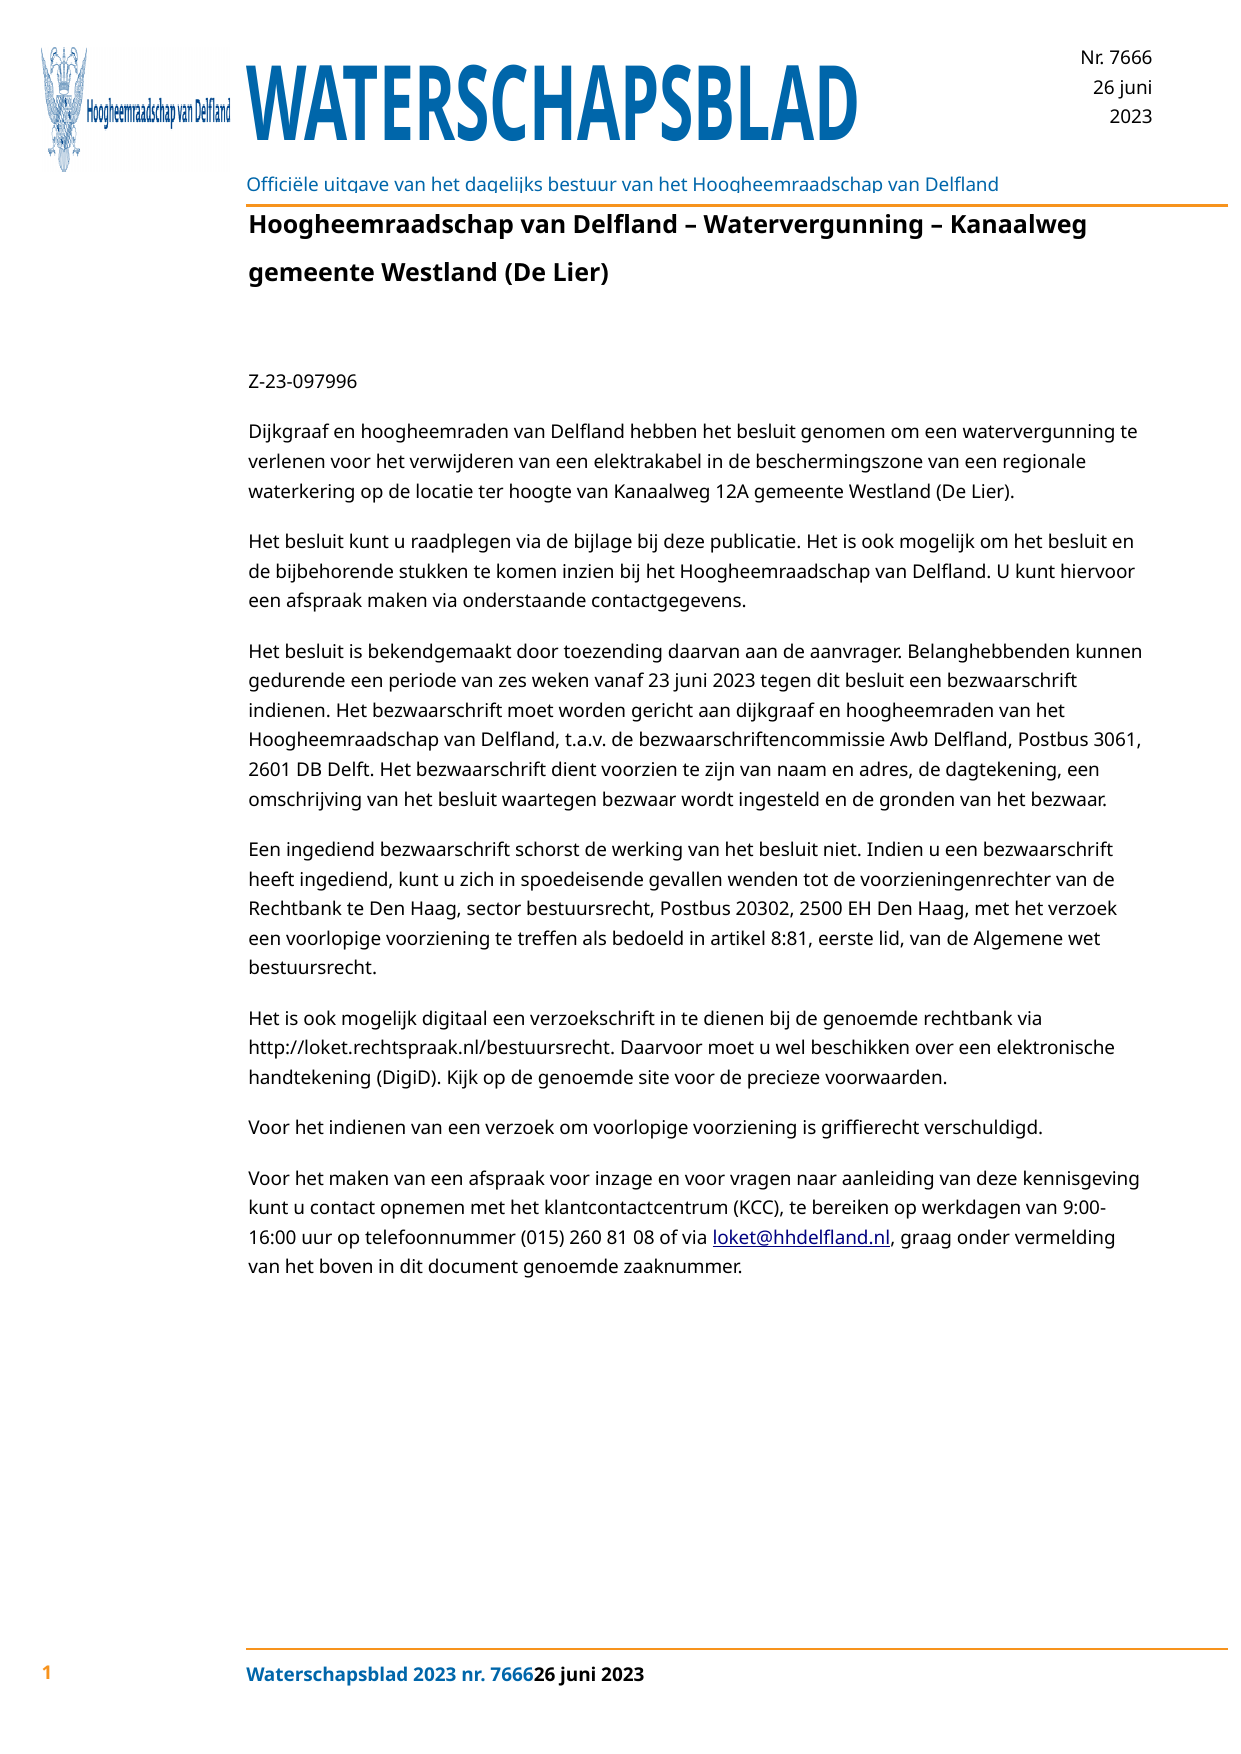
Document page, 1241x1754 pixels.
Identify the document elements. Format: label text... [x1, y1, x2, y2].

text Voor het indienen van een verzoek om voorlopige voorziening is griffierecht verschuldigd. [248, 1114, 1152, 1140]
text Het besluit kunt u raadplegen via de bijlage bij deze publicatie. Het is ook mogelijk om het besluit en de bijbehorende stukken te komen inzien bij het Hoogheemraadschap van Delfland. U kunt hiervoor een afspraak maken via onderstaande contactgegevens. [248, 528, 1152, 613]
text Dijkgraaf en hoogheemraden van Delfland hebben het besluit genomen om een watervergunning te verlenen voor het verwijderen van een elektrakabel in de beschermingszone van een regionale waterkering op de locatie ter hoogte van Kanaalweg 12A gemeente Westland (De Lier). [248, 419, 1152, 504]
text Het is ook mogelijk digitaal een verzoekschrift in te dienen bij de genoemde rechtbank via http://loket.rechtspraak.nl/bestuursrecht. Daarvoor moet u wel beschikken over een elektronische handtekening (DigiD). Kijk op de genoemde site voor de precieze voorwaarden. [248, 1005, 1152, 1090]
text Voor het maken van een afspraak voor inzage en voor vragen naar aanleiding van deze kennisgeving kunt u contact opnemen met het klantcontactcentrum (KCC), te bereiken op werkdagen van 9:00-16:00 uur op telefoonnummer (015) 260 81 08 of via loket@hhdelfland.nl, graag onder vermelding van het boven in dit document genoemde zaaknummer. [248, 1165, 1152, 1279]
text Z-23-097996 [248, 368, 1152, 394]
text Het besluit is bekendgemaakt door toezending daarvan aan de aanvrager. Belanghebbenden kunnen gedurende een periode van zes weken vanaf 23 juni 2023 tegen dit besluit een bezwaarschrift indienen. Het bezwaarschrift moet worden gericht aan dijkgraaf en hoogheemraden van het Hoogheemraadschap van Delfland, t.a.v. de bezwaarschriftencommissie Awb Delfland, Postbus 3061, 2601 DB Delft. Het bezwaarschrift dient voorzien te zijn van naam en adres, de dagtekening, een omschrijving van het besluit waartegen bezwaar wordt ingesteld en de gronden van het bezwaar. [248, 638, 1152, 812]
text Een ingediend bezwaarschrift schorst de werking van het besluit niet. Indien u een bezwaarschrift heeft ingediend, kunt u zich in spoedeisende gevallen wenden tot de voorzieningenrechter van de Rechtbank te Den Haag, sector bestuursrecht, Postbus 20302, 2500 EH Den Haag, met het verzoek een voorlopige voorziening te treffen als bedoeld in artikel 8:81, eerste lid, van de Algemene wet bestuursrecht. [248, 836, 1152, 980]
picture [41, 47, 231, 172]
text Hoogheemraadschap van Delfland – Watervergunning – Kanaalweg gemeente Westland (De Lier) [248, 207, 1152, 288]
